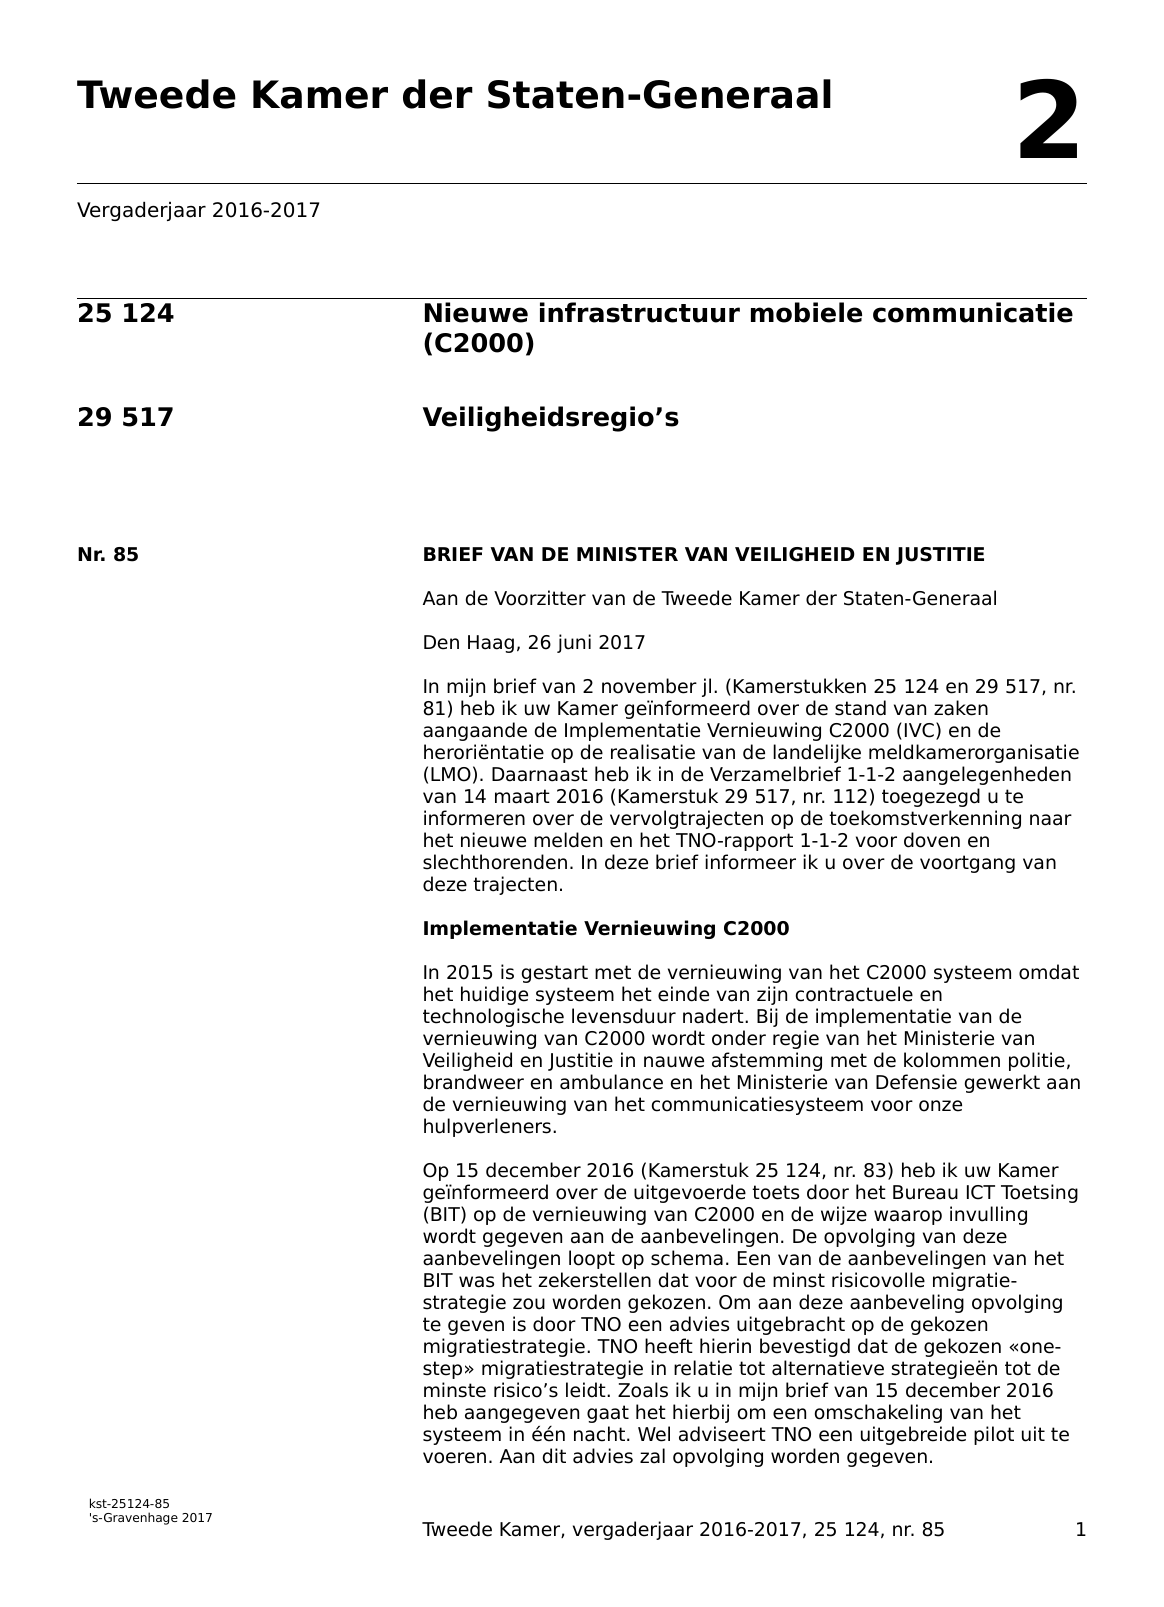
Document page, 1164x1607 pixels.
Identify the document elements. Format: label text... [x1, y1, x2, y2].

subtitle Nr. 85 BRIEF VAN DE MINISTER VAN VEILIGHEID EN JUSTITIE [77, 543, 1087, 565]
table_header 2 [886, 59, 1087, 183]
text In 2015 is gestart met de vernieuwing van het C2000 systeem omdat het huidige systeem het einde van zijn contractuele en technologische levensduur nadert. Bij de implementatie van de vernieuwing van C2000 wordt onder regie van het Ministerie van Veiligheid en Justitie in nauwe afstemming met de kolommen politie, brandweer en ambulance en het Ministerie van Defensie gewerkt aan de vernieuwing van het communicatiesysteem voor onze hulpverleners. [422, 962, 1087, 1138]
table_cell Vergaderjaar 2016-2017 [77, 184, 1087, 298]
text Op 15 december 2016 (Kamerstuk 25 124, nr. 83) heb ik uw Kamer geïnformeerd over de uitgevoerde toets door het Bureau ICT Toetsing (BIT) op de vernieuwing van C2000 en de wijze waarop invulling wordt gegeven aan de aanbevelingen. De opvolging van deze aanbevelingen loopt op schema. Een van de aanbevelingen van het BIT was het zekerstellen dat voor de minst risicovolle migratie-strategie zou worden gekozen. Om aan deze aanbeveling opvolging te geven is door TNO een advies uitgebracht op de gekozen migratiestrategie. TNO heeft hierin bevestigd dat de gekozen «one-step» migratiestrategie in relatie tot alternatieve strategieën tot de minste risico’s leidt. Zoals ik u in mijn brief van 15 december 2016 heb aangegeven gaat het hierbij om een omschakeling van het systeem in één nacht. Wel adviseert TNO een uitgebreide pilot uit te voeren. Aan dit advies zal opvolging worden gegeven. [422, 1160, 1087, 1468]
subtitle 25 124 Nieuwe infrastructuur mobiele communicatie (C2000) [77, 299, 1087, 358]
subtitle Implementatie Vernieuwing C2000 [422, 918, 1087, 940]
subtitle 29 517 Veiligheidsregio’s [77, 403, 1087, 432]
text 's-Gravenhage 2017 [88, 1511, 323, 1525]
table_header Tweede Kamer der Staten-Generaal [77, 59, 886, 183]
text kst-25124-85 [88, 1497, 323, 1511]
text Den Haag, 26 juni 2017 [422, 632, 1087, 654]
text Aan de Voorzitter van de Tweede Kamer der Staten-Generaal [422, 588, 1087, 609]
text In mijn brief van 2 november jl. (Kamerstukken 25 124 en 29 517, nr. 81) heb ik uw Kamer geïnformeerd over de stand van zaken aangaande de Implementatie Vernieuwing C2000 (IVC) en de heroriëntatie op de realisatie van de landelijke meldkamerorganisatie (LMO). Daarnaast heb ik in de Verzamelbrief 1-1-2 aangelegenheden van 14 maart 2016 (Kamerstuk 29 517, nr. 112) toegezegd u te informeren over de vervolgtrajecten op de toekomstverkenning naar het nieuwe melden en het TNO-rapport 1-1-2 voor doven en slechthorenden. In deze brief informeer ik u over de voortgang van deze trajecten. [422, 676, 1087, 896]
